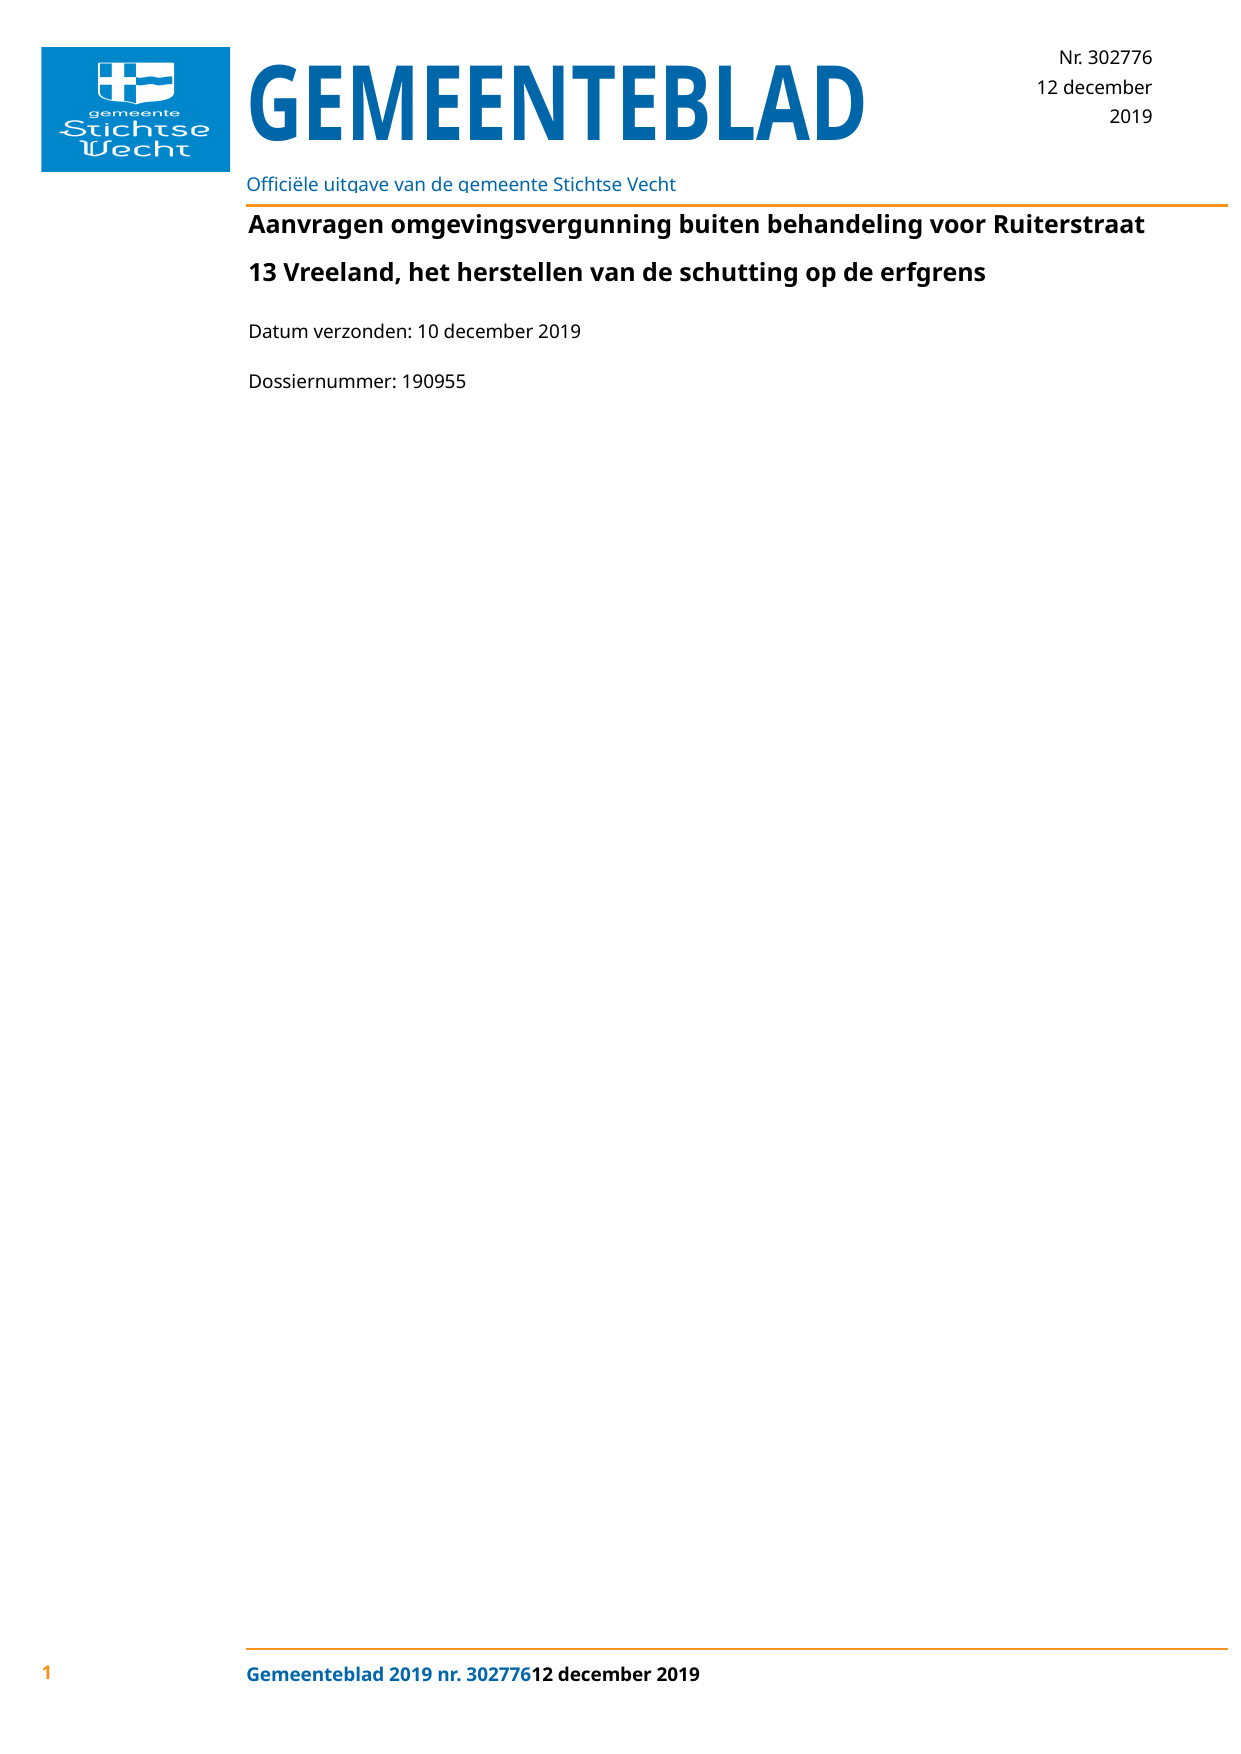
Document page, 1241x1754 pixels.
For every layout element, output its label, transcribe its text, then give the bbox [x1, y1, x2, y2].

picture [99, 63, 135, 101]
text Dossiernummer: 190955 [248, 368, 1152, 394]
picture [137, 63, 174, 103]
text Datum verzonden: 10 december 2019 [248, 318, 1152, 344]
text Aanvragen omgevingsvergunning buiten behandeling voor Ruiterstraat 13 Vreeland, het herstellen van de schutting op de erfgrens [248, 207, 1152, 288]
